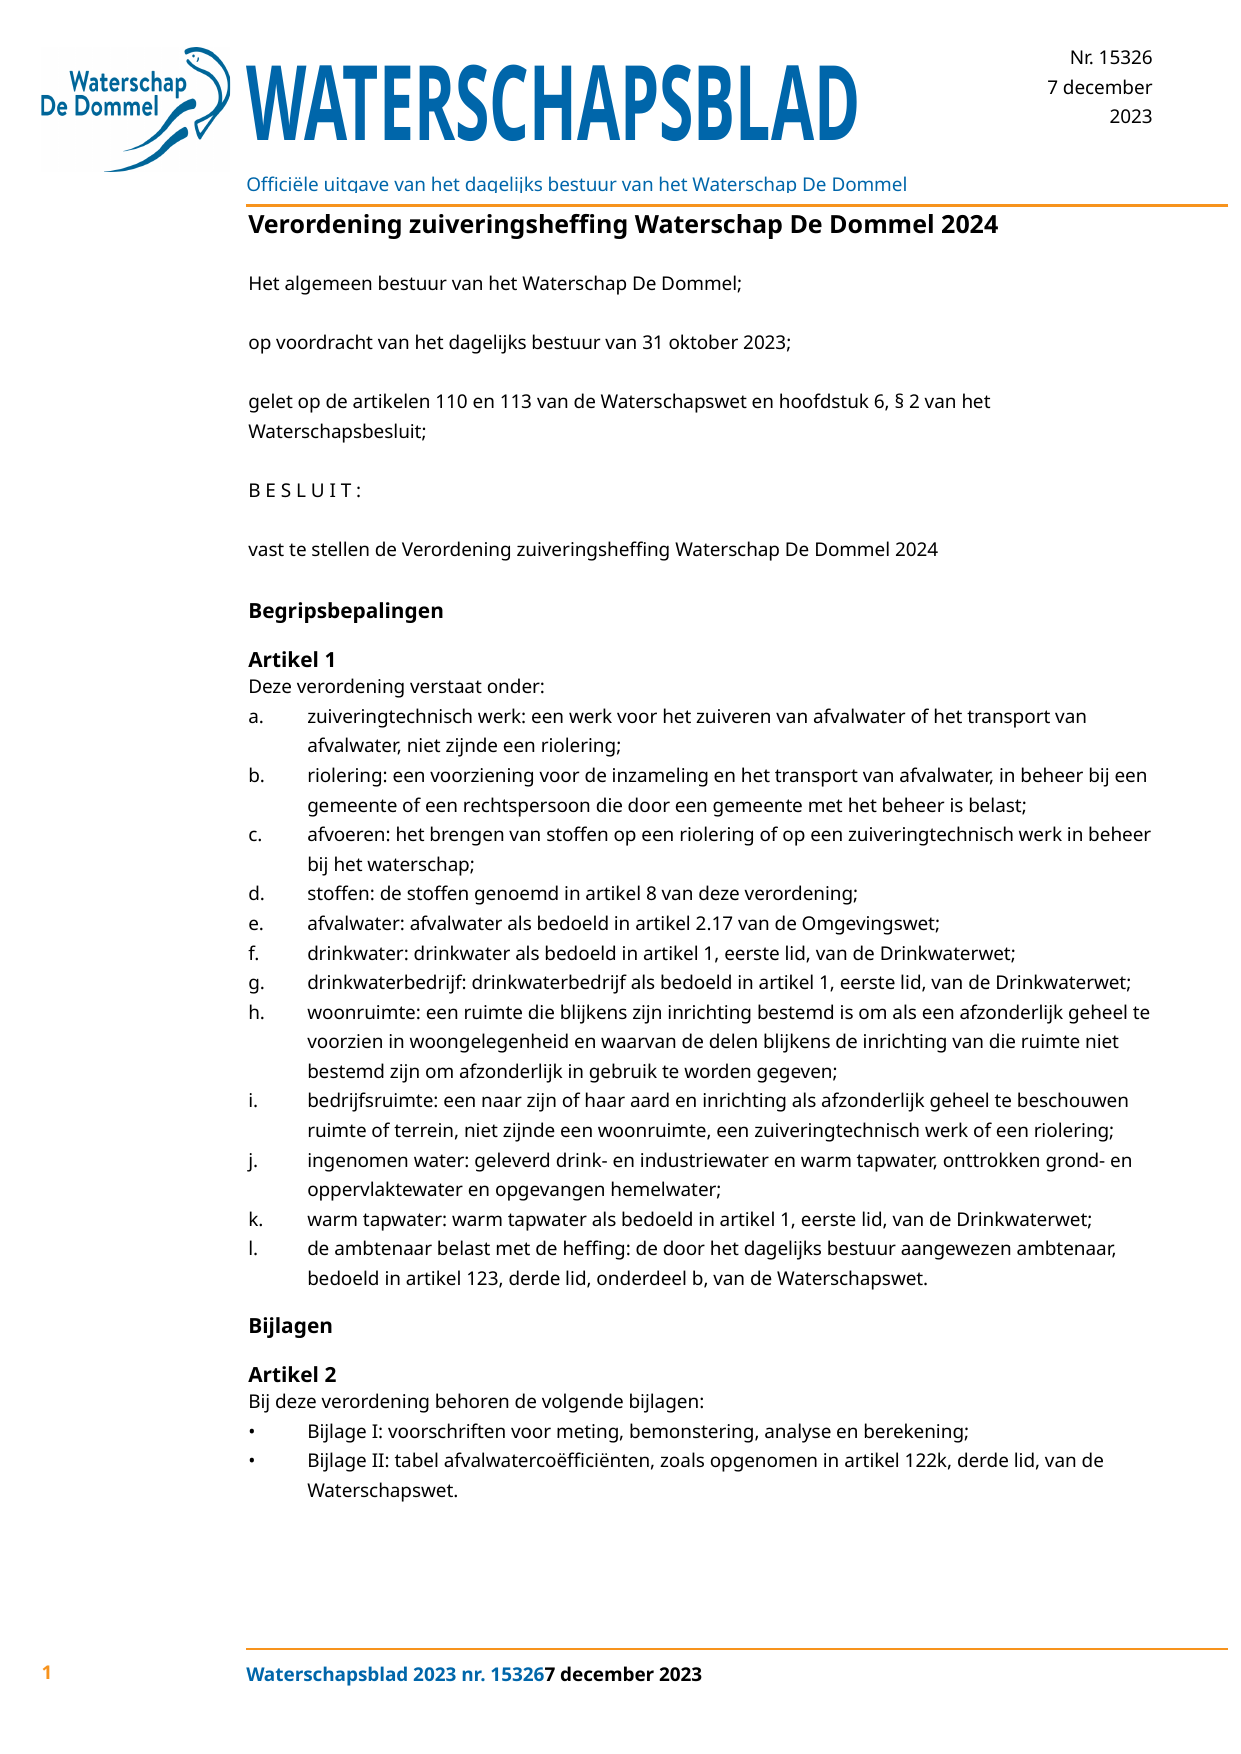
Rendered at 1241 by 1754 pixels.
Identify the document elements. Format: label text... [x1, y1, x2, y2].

list zuiveringtechnisch werk: een werk voor het zuiveren van afvalwater of het transport van afvalwater, niet zijnde een riolering; [248, 703, 1152, 758]
list riolering: een voorziening voor de inzameling en het transport van afvalwater, in beheer bij een gemeente of een rechtspersoon die door een gemeente met het beheer is belast; [248, 762, 1152, 817]
list de ambtenaar belast met de heffing: de door het dagelijks bestuur aangewezen ambtenaar, bedoeld in artikel 123, derde lid, onderdeel b, van de Waterschapswet. [248, 1236, 1152, 1291]
list warm tapwater: warm tapwater als bedoeld in artikel 1, eerste lid, van de Drinkwaterwet; [248, 1206, 1152, 1232]
list Bijlage II: tabel afvalwatercoëfficiënten, zoals opgenomen in artikel 122k, derde lid, van de Waterschapswet. [248, 1448, 1152, 1503]
text Begripsbepalingen [248, 596, 1152, 624]
list ingenomen water: geleverd drink- en industriewater en warm tapwater, onttrokken grond- en oppervlaktewater en opgevangen hemelwater; [248, 1147, 1152, 1202]
picture [198, 118, 210, 131]
list stoffen: de stoffen genoemd in artikel 8 van deze verordening; [248, 881, 1152, 906]
list bedrijfsruimte: een naar zijn of haar aard en inrichting als afzonderlijk geheel te beschouwen ruimte of terrein, niet zijnde een woonruimte, een zuiveringtechnisch werk of een riolering; [248, 1088, 1152, 1143]
text Artikel 1 [248, 645, 1152, 673]
list Bijlage I: voorschriften voor meting, bemonstering, analyse en berekening; [248, 1418, 1152, 1444]
text vast te stellen de Verordening zuiveringsheffing Waterschap De Dommel 2024 [248, 537, 1152, 562]
list drinkwaterbedrijf: drinkwaterbedrijf als bedoeld in artikel 1, eerste lid, van de Drinkwaterwet; [248, 969, 1152, 995]
text op voordracht van het dagelijks bestuur van 31 oktober 2023; [248, 329, 1152, 355]
text Bijlagen [248, 1311, 1152, 1339]
text Verordening zuiveringsheffing Waterschap De Dommel 2024 [248, 207, 1152, 241]
picture [41, 47, 231, 172]
text gelet op de artikelen 110 en 113 van de Waterschapswet en hoofdstuk 6, § 2 van het Waterschapsbesluit; [248, 389, 1152, 444]
text Deze verordening verstaat onder: [248, 673, 1152, 699]
text Artikel 2 [248, 1360, 1152, 1388]
text B E S L U I T : [248, 477, 1152, 503]
list afvoeren: het brengen van stoffen op een riolering of op een zuiveringtechnisch werk in beheer bij het waterschap; [248, 821, 1152, 877]
picture [204, 47, 231, 76]
list drinkwater: drinkwater als bedoeld in artikel 1, eerste lid, van de Drinkwaterwet; [248, 940, 1152, 965]
text Bij deze verordening behoren de volgende bijlagen: [248, 1388, 1152, 1414]
text Het algemeen bestuur van het Waterschap De Dommel; [248, 270, 1152, 296]
list woonruimte: een ruimte die blijkens zijn inrichting bestemd is om als een afzonderlijk geheel te voorzien in woongelegenheid en waarvan de delen blijkens de inrichting van die ruimte niet bestemd zijn om afzonderlijk in gebruik te worden gegeven; [248, 999, 1152, 1084]
picture [45, 99, 51, 111]
list afvalwater: afvalwater als bedoeld in artikel 2.17 van de Omgevingswet; [248, 910, 1152, 936]
